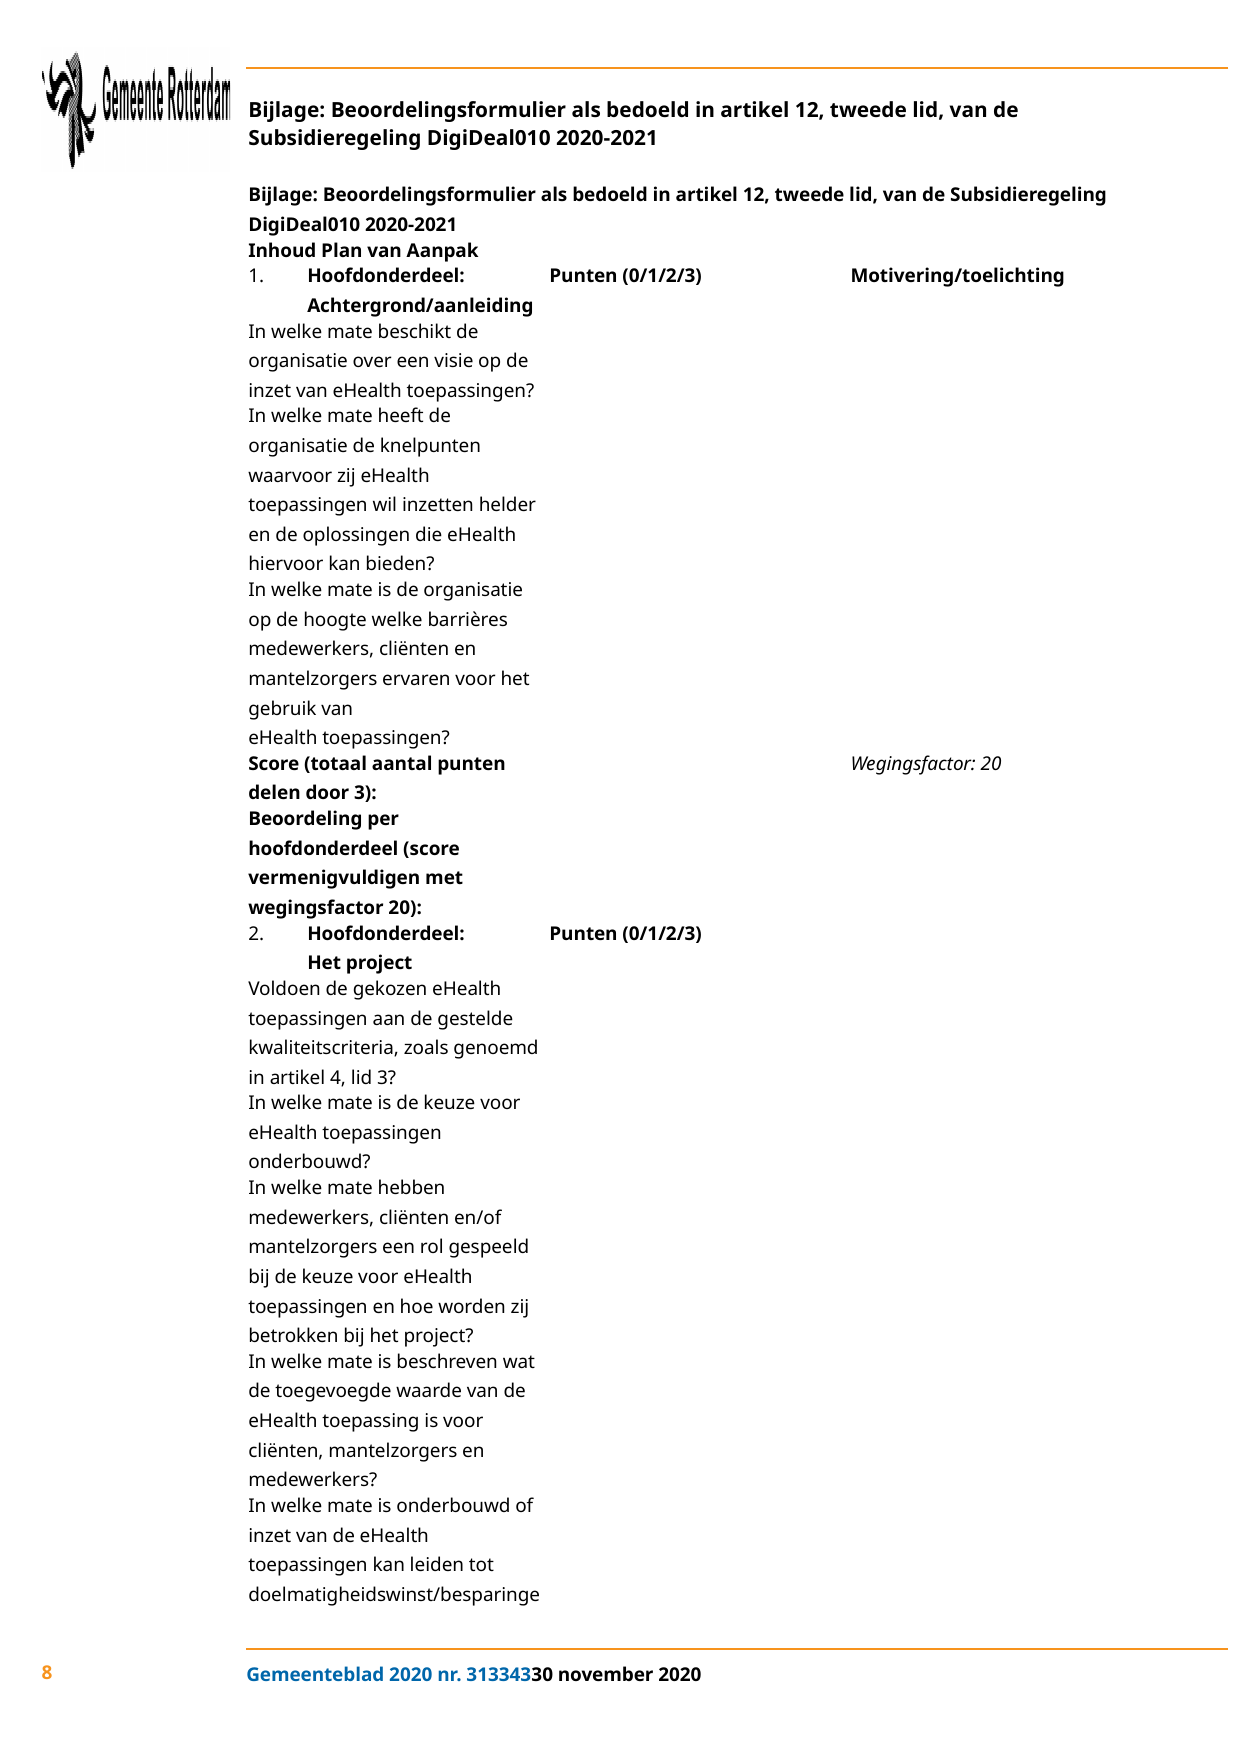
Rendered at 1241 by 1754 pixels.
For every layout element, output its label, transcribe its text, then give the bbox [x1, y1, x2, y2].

table_cell [850, 1175, 1152, 1348]
table_cell [850, 920, 1152, 975]
table_cell In welke mate is onderbouwd of inzet van de eHealth toepassingen kan leiden tot doelmatigheidswinst/besparinge [248, 1492, 549, 1607]
picture [41, 47, 231, 172]
table_cell Motivering/toelichting [850, 263, 1152, 318]
table_cell [549, 318, 850, 403]
table_cell [850, 975, 1152, 1089]
table_cell In welke mate hebben medewerkers, cliënten en/of mantelzorgers een rol gespeeld bij de keuze voor eHealth toepassingen en hoe worden zij betrokken bij het project? [248, 1175, 549, 1348]
table_cell Voldoen de gekozen eHealth toepassingen aan de gestelde kwaliteitscriteria, zoals genoemd in artikel 4, lid 3? [248, 975, 549, 1089]
table_cell [850, 237, 1152, 262]
table_cell [850, 1492, 1152, 1607]
table_cell In welke mate is de organisatie op de hoogte welke barrières medewerkers, cliënten en mantelzorgers ervaren voor het gebruik van eHealth toepassingen? [248, 576, 549, 750]
table_cell [549, 1348, 850, 1492]
table_cell Beoordeling per hoofdonderdeel (score vermenigvuldigen met wegingsfactor 20): [248, 805, 549, 920]
table_cell Punten (0/1/2/3) [549, 920, 850, 975]
table_cell Score (totaal aantal punten delen door 3): [248, 750, 549, 805]
table_cell [850, 1090, 1152, 1174]
table_cell In welke mate is de keuze voor eHealth toepassingen onderbouwd? [248, 1090, 549, 1174]
table_cell [850, 1348, 1152, 1492]
table_cell Inhoud Plan van Aanpak [248, 237, 549, 262]
table_cell Wegingsfactor: 20 [850, 750, 1152, 805]
table_cell [549, 805, 850, 920]
table_cell [850, 318, 1152, 403]
table_cell [549, 403, 850, 576]
table_cell In welke mate heeft de organisatie de knelpunten waarvoor zij eHealth toepassingen wil inzetten helder en de oplossingen die eHealth hiervoor kan bieden? [248, 403, 549, 576]
table_cell [549, 750, 850, 805]
table_cell In welke mate is beschreven wat de toegevoegde waarde van de eHealth toepassing is voor cliënten, mantelzorgers en medewerkers? [248, 1348, 549, 1492]
table_cell [549, 1175, 850, 1348]
table_header Bijlage: Beoordelingsformulier als bedoeld in artikel 12, tweede lid, van de Subsidieregeling DigiDeal010 2020-2021 [248, 181, 1152, 237]
table_cell In welke mate beschikt de organisatie over een visie op de inzet van eHealth toepassingen? [248, 318, 549, 403]
table_cell [549, 237, 850, 262]
table_cell [549, 1492, 850, 1607]
table_cell [850, 805, 1152, 920]
table_cell [850, 576, 1152, 750]
table_cell Punten (0/1/2/3) [549, 263, 850, 318]
table_cell Hoofdonderdeel: Het project [248, 920, 549, 975]
text Bijlage: Beoordelingsformulier als bedoeld in artikel 12, tweede lid, van de Subsidieregeling DigiDeal010 2020-2021 [248, 95, 1152, 152]
table_cell Hoofdonderdeel: Achtergrond/aanleiding [248, 263, 549, 318]
table_cell [549, 1090, 850, 1174]
table_cell [549, 576, 850, 750]
table_cell [549, 975, 850, 1089]
table_cell [850, 403, 1152, 576]
